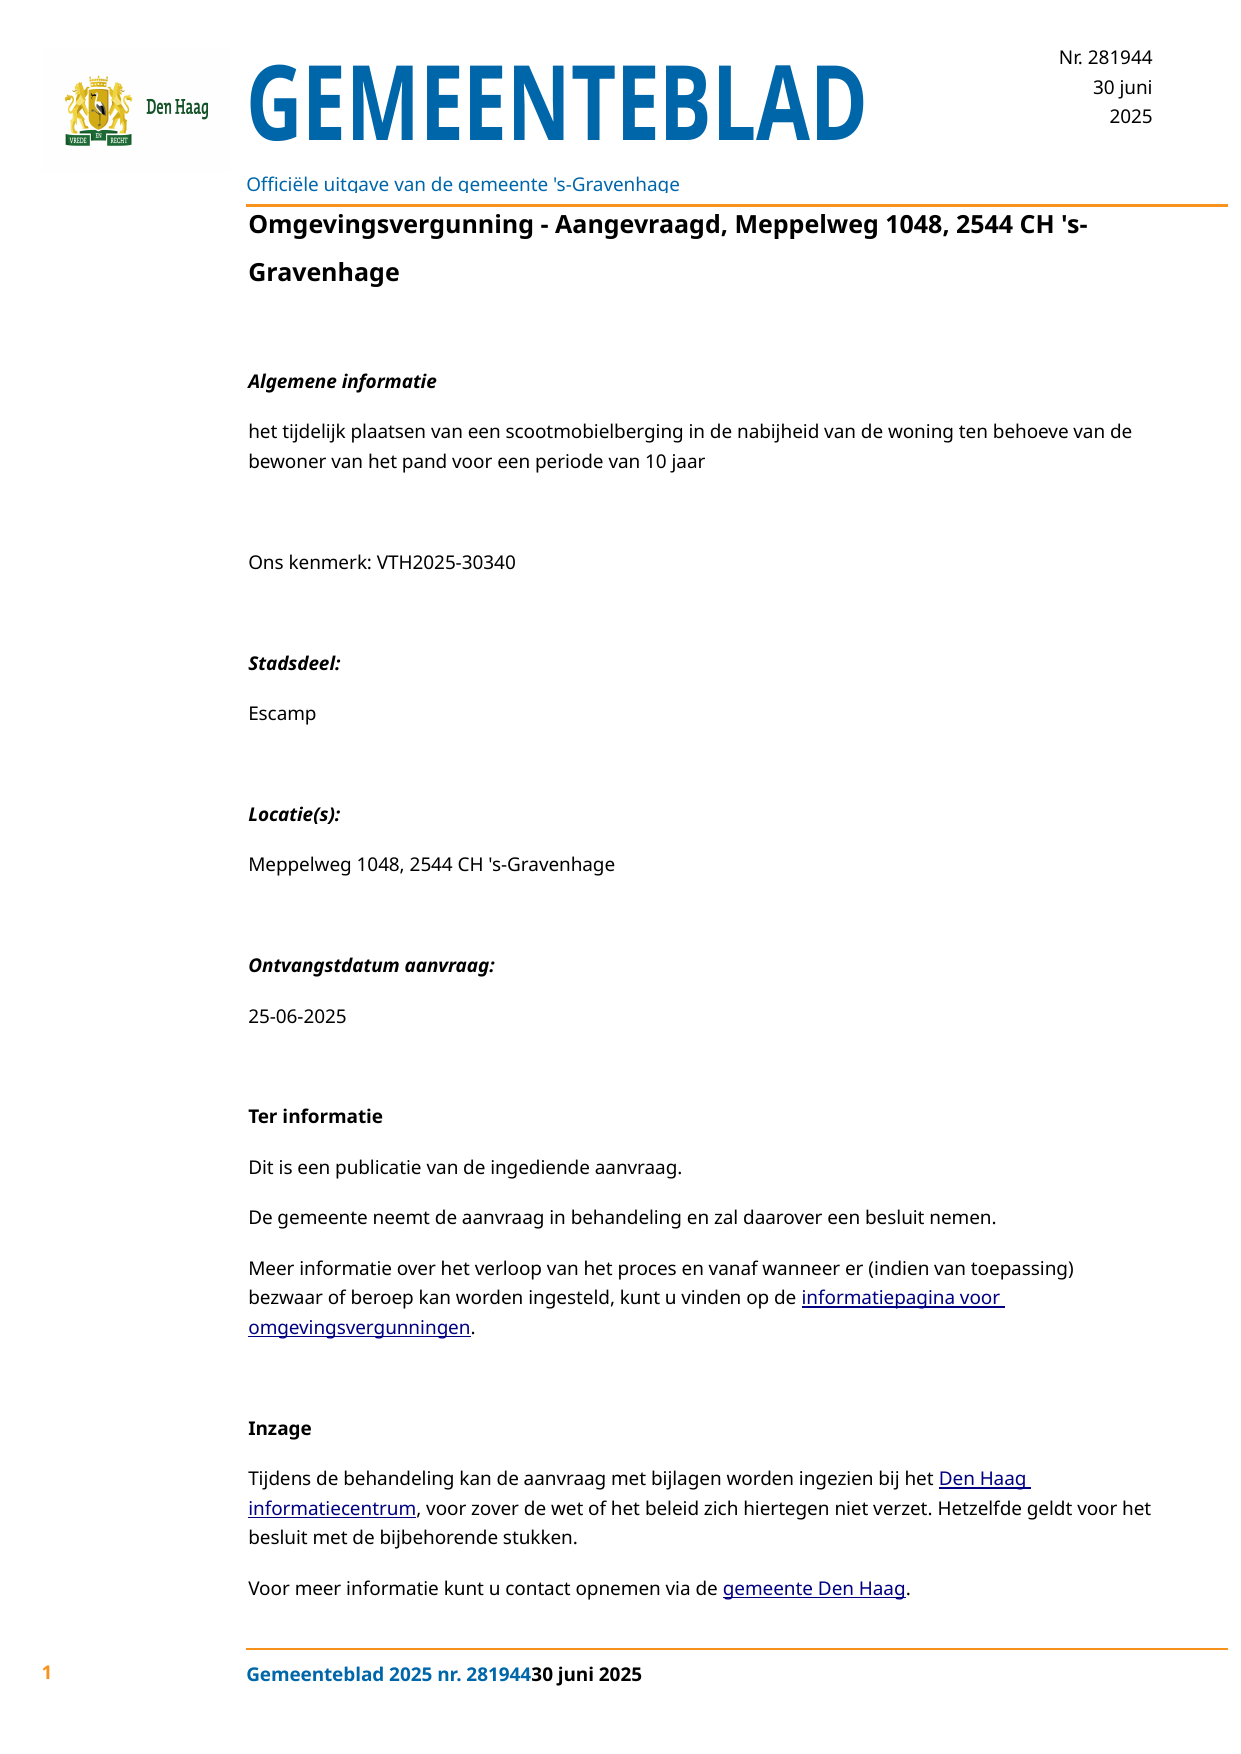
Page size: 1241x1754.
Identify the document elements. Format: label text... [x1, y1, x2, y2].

picture [41, 47, 231, 172]
text Algemene informatie [248, 368, 1152, 394]
text Meer informatie over het verloop van het proces en vanaf wanneer er (indien van toepassing) bezwaar of beroep kan worden ingesteld, kunt u vinden op de informatiepagina voor omgevingsvergunningen. [248, 1255, 1152, 1340]
text Tijdens de behandeling kan de aanvraag met bijlagen worden ingezien bij het Den Haag informatiecentrum, voor zover de wet of het beleid zich hiertegen niet verzet. Hetzelfde geldt voor het besluit met de bijbehorende stukken. [248, 1465, 1152, 1550]
text Stadsdeel: [248, 650, 1152, 676]
text De gemeente neemt de aanvraag in behandeling en zal daarover een besluit nemen. [248, 1204, 1152, 1230]
text het tijdelijk plaatsen van een scootmobielberging in de nabijheid van de woning ten behoeve van de bewoner van het pand voor een periode van 10 jaar [248, 419, 1152, 474]
text Escamp [248, 700, 1152, 726]
text Meppelweg 1048, 2544 CH 's-Gravenhage [248, 852, 1152, 877]
text Dit is een publicatie van de ingediende aanvraag. [248, 1154, 1152, 1180]
text Voor meer informatie kunt u contact opnemen via de gemeente Den Haag. [248, 1575, 1152, 1601]
text Omgevingsvergunning - Aangevraagd, Meppelweg 1048, 2544 CH 's-Gravenhage [248, 207, 1152, 288]
text Ter informatie [248, 1104, 1152, 1129]
text Ontvangstdatum aanvraag: [248, 952, 1152, 978]
text Ons kenmerk: VTH2025-30340 [248, 549, 1152, 575]
text 25-06-2025 [248, 1003, 1152, 1029]
text Locatie(s): [248, 801, 1152, 827]
text Inzage [248, 1415, 1152, 1441]
